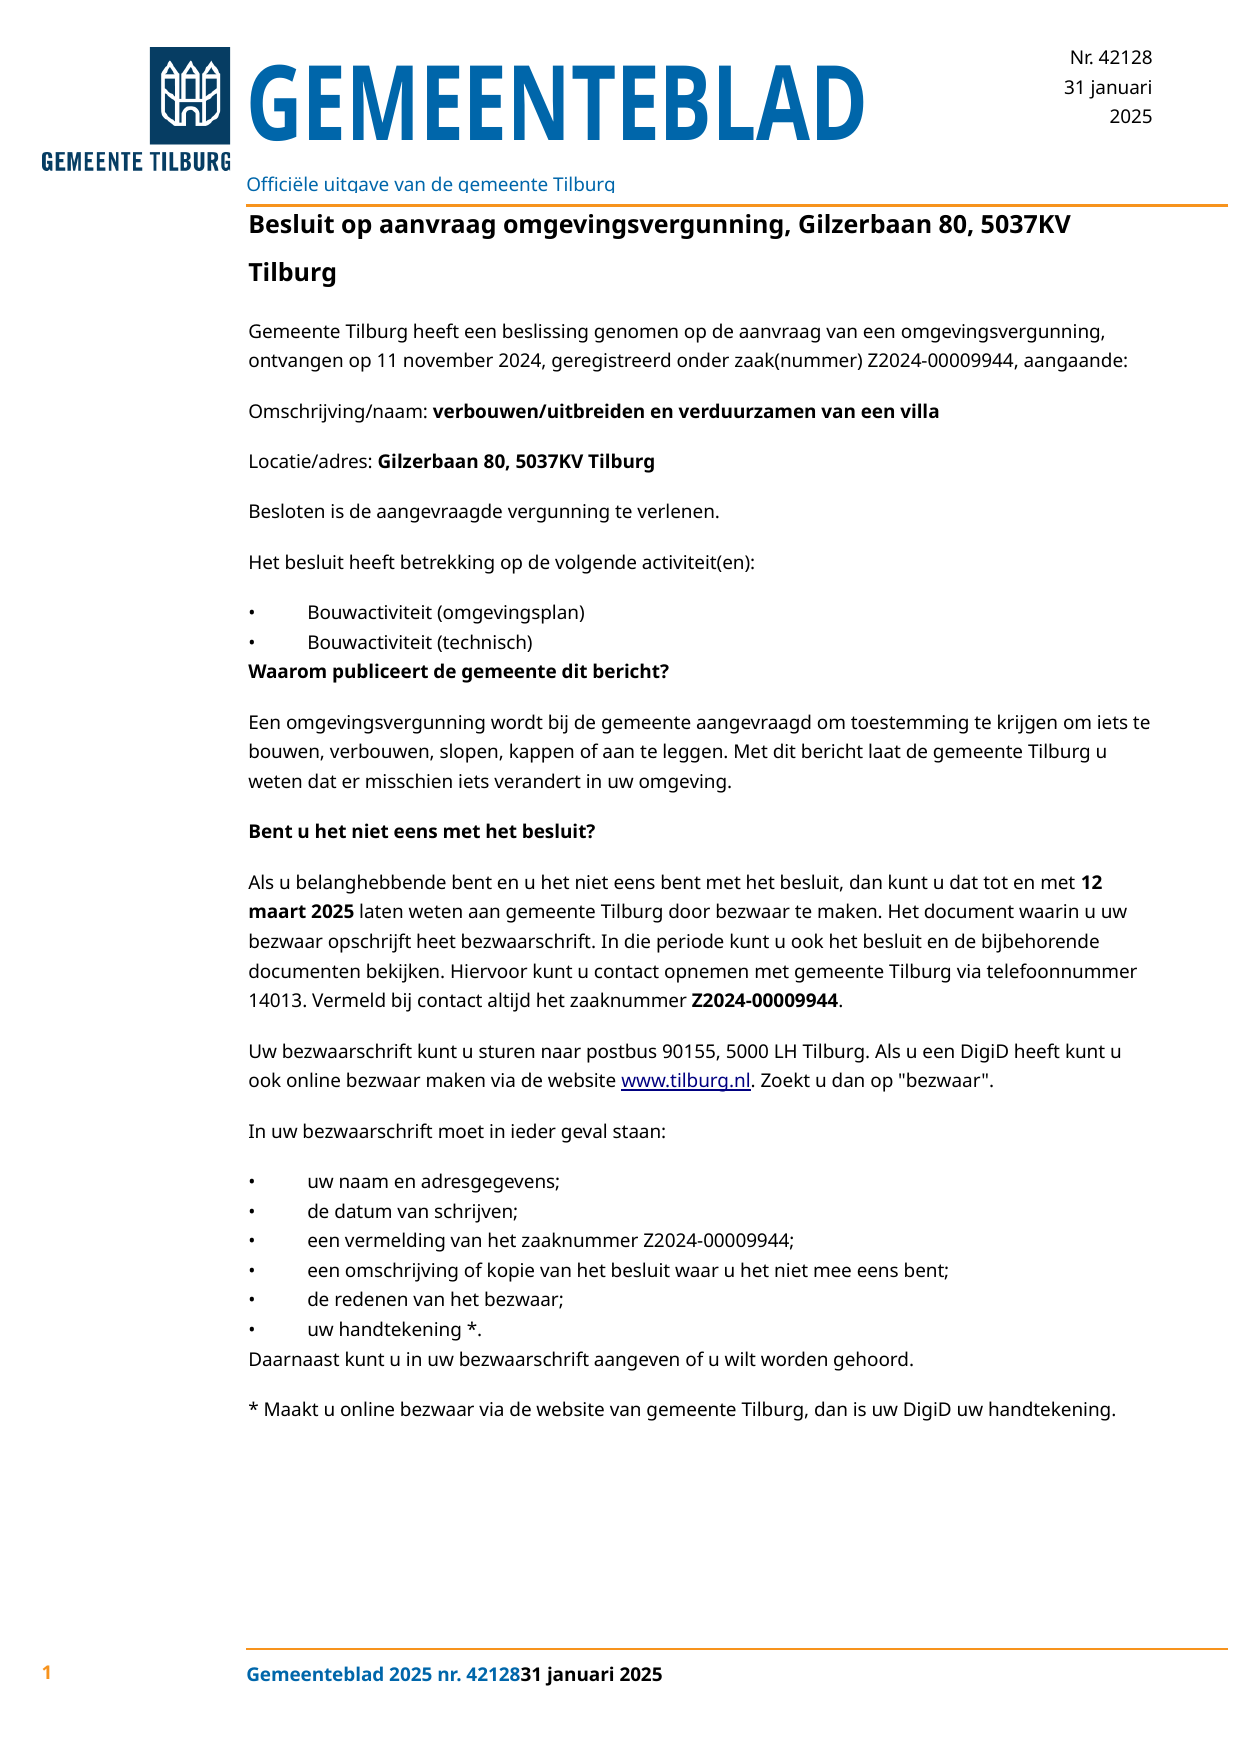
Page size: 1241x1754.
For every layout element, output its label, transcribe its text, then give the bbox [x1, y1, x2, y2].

list een omschrijving of kopie van het besluit waar u het niet mee eens bent; [248, 1257, 1152, 1283]
text Omschrijving/naam: verbouwen/uitbreiden en verduurzamen van een villa [248, 398, 1152, 424]
text Als u belanghebbende bent en u het niet eens bent met het besluit, dan kunt u dat tot en met 12 maart 2025 laten weten aan gemeente Tilburg door bezwaar te maken. Het document waarin u uw bezwaar opschrijft heet bezwaarschrift. In die periode kunt u ook het besluit en de bijbehorende documenten bekijken. Hiervoor kunt u contact opnemen met gemeente Tilburg via telefoonnummer 14013. Vermeld bij contact altijd het zaaknummer Z2024-00009944. [248, 869, 1152, 1013]
list de datum van schrijven; [248, 1198, 1152, 1224]
text * Maakt u online bezwaar via de website van gemeente Tilburg, dan is uw DigiD uw handtekening. [248, 1396, 1152, 1422]
list Bouwactiviteit (omgevingsplan) [248, 599, 1152, 625]
list een vermelding van het zaaknummer Z2024-00009944; [248, 1227, 1152, 1253]
text Bent u het niet eens met het besluit? [248, 819, 1152, 844]
text Waarom publiceert de gemeente dit bericht? [248, 659, 1152, 684]
list uw naam en adresgegevens; [248, 1168, 1152, 1194]
text Gemeente Tilburg heeft een beslissing genomen op de aanvraag van een omgevingsvergunning, ontvangen op 11 november 2024, geregistreerd onder zaak(nummer) Z2024-00009944, aangaande: [248, 318, 1152, 373]
text Besloten is de aangevraagde vergunning te verlenen. [248, 499, 1152, 524]
text Het besluit heeft betrekking op de volgende activiteit(en): [248, 549, 1152, 575]
text Een omgevingsvergunning wordt bij de gemeente aangevraagd om toestemming te krijgen om iets te bouwen, verbouwen, slopen, kappen of aan te leggen. Met dit bericht laat de gemeente Tilburg u weten dat er misschien iets verandert in uw omgeving. [248, 709, 1152, 794]
text In uw bezwaarschrift moet in ieder geval staan: [248, 1118, 1152, 1144]
text Besluit op aanvraag omgevingsvergunning, Gilzerbaan 80, 5037KV Tilburg [248, 207, 1152, 288]
text Daarnaast kunt u in uw bezwaarschrift aangeven of u wilt worden gehoord. [248, 1346, 1152, 1372]
text Locatie/adres: Gilzerbaan 80, 5037KV Tilburg [248, 448, 1152, 474]
text Uw bezwaarschrift kunt u sturen naar postbus 90155, 5000 LH Tilburg. Als u een DigiD heeft kunt u ook online bezwaar maken via de website www.tilburg.nl. Zoekt u dan op "bezwaar". [248, 1038, 1152, 1093]
list de redenen van het bezwaar; [248, 1287, 1152, 1312]
list uw handtekening *. [248, 1316, 1152, 1342]
picture [41, 47, 231, 172]
list Bouwactiviteit (technisch) [248, 629, 1152, 655]
